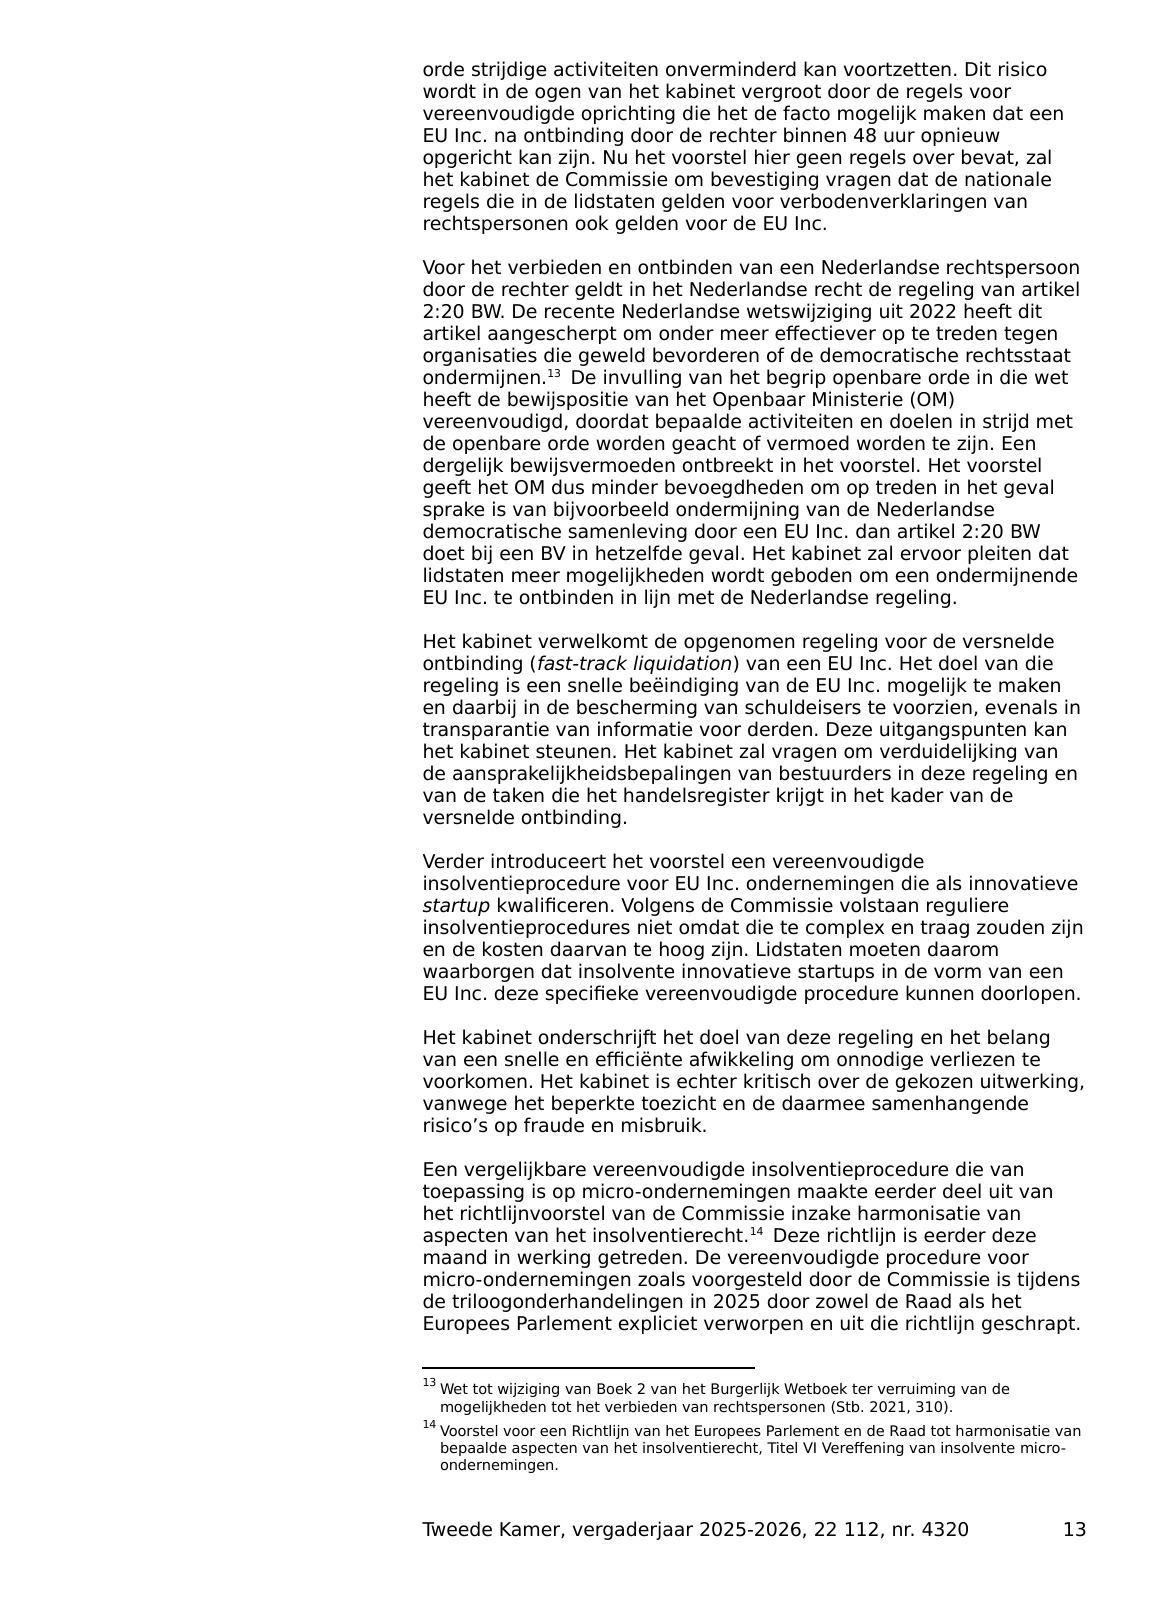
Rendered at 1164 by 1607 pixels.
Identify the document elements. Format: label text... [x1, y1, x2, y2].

text Wet tot wijziging van Boek 2 van het Burgerlijk Wetboek ter verruiming van de mogelijkheden tot het verbieden van rechtspersonen (Stb. 2021, 310). [422, 1377, 1087, 1416]
text Verder introduceert het voorstel een vereenvoudigde insolventieprocedure voor EU Inc. ondernemingen die als innovatieve startup kwalificeren. Volgens de Commissie volstaan reguliere insolventieprocedures niet omdat die te complex en traag zouden zijn en de kosten daarvan te hoog zijn. Lidstaten moeten daarom waarborgen dat insolvente innovatieve startups in de vorm van een EU Inc. deze specifieke vereenvoudigde procedure kunnen doorlopen. [422, 851, 1087, 1005]
text orde strijdige activiteiten onverminderd kan voortzetten. Dit risico wordt in de ogen van het kabinet vergroot door de regels voor vereenvoudigde oprichting die het de facto mogelijk maken dat een EU Inc. na ontbinding door de rechter binnen 48 uur opnieuw opgericht kan zijn. Nu het voorstel hier geen regels over bevat, zal het kabinet de Commissie om bevestiging vragen dat de nationale regels die in de lidstaten gelden voor verbodenverklaringen van rechtspersonen ook gelden voor de EU Inc. [422, 59, 1087, 235]
text Het kabinet onderschrijft het doel van deze regeling en het belang van een snelle en efficiënte afwikkeling om onnodige verliezen te voorkomen. Het kabinet is echter kritisch over de gekozen uitwerking, vanwege het beperkte toezicht en de daarmee samenhangende risico’s op fraude en misbruik. [422, 1027, 1087, 1137]
text Een vergelijkbare vereenvoudigde insolventieprocedure die van toepassing is op micro-ondernemingen maakte eerder deel uit van het richtlijnvoorstel van de Commissie inzake harmonisatie van aspecten van het insolventierecht. Deze richtlijn is eerder deze maand in werking getreden. De vereenvoudigde procedure voor micro-ondernemingen zoals voorgesteld door de Commissie is tijdens de triloogonderhandelingen in 2025 door zowel de Raad als het Europees Parlement expliciet verworpen en uit die richtlijn geschrapt. [422, 1159, 1087, 1335]
text Het kabinet verwelkomt de opgenomen regeling voor de versnelde ontbinding (fast-track liquidation) van een EU Inc. Het doel van die regeling is een snelle beëindiging van de EU Inc. mogelijk te maken en daarbij in de bescherming van schuldeisers te voorzien, evenals in transparantie van informatie voor derden. Deze uitgangspunten kan het kabinet steunen. Het kabinet zal vragen om verduidelijking van de aansprakelijkheidsbepalingen van bestuurders in deze regeling en van de taken die het handelsregister krijgt in het kader van de versnelde ontbinding. [422, 631, 1087, 829]
text Voorstel voor een Richtlijn van het Europees Parlement en de Raad tot harmonisatie van bepaalde aspecten van het insolventierecht, Titel VI Vereffening van insolvente micro-ondernemingen. [422, 1418, 1087, 1474]
text Voor het verbieden en ontbinden van een Nederlandse rechtspersoon door de rechter geldt in het Nederlandse recht de regeling van artikel 2:20 BW. De recente Nederlandse wetswijziging uit 2022 heeft dit artikel aangescherpt om onder meer effectiever op te treden tegen organisaties die geweld bevorderen of de democratische rechtsstaat ondermijnen. De invulling van het begrip openbare orde in die wet heeft de bewijspositie van het Openbaar Ministerie (OM) vereenvoudigd, doordat bepaalde activiteiten en doelen in strijd met de openbare orde worden geacht of vermoed worden te zijn. Een dergelijk bewijsvermoeden ontbreekt in het voorstel. Het voorstel geeft het OM dus minder bevoegdheden om op treden in het geval sprake is van bijvoorbeeld ondermijning van de Nederlandse democratische samenleving door een EU Inc. dan artikel 2:20 BW doet bij een BV in hetzelfde geval. Het kabinet zal ervoor pleiten dat lidstaten meer mogelijkheden wordt geboden om een ondermijnende EU Inc. te ontbinden in lijn met de Nederlandse regeling. [422, 257, 1087, 609]
